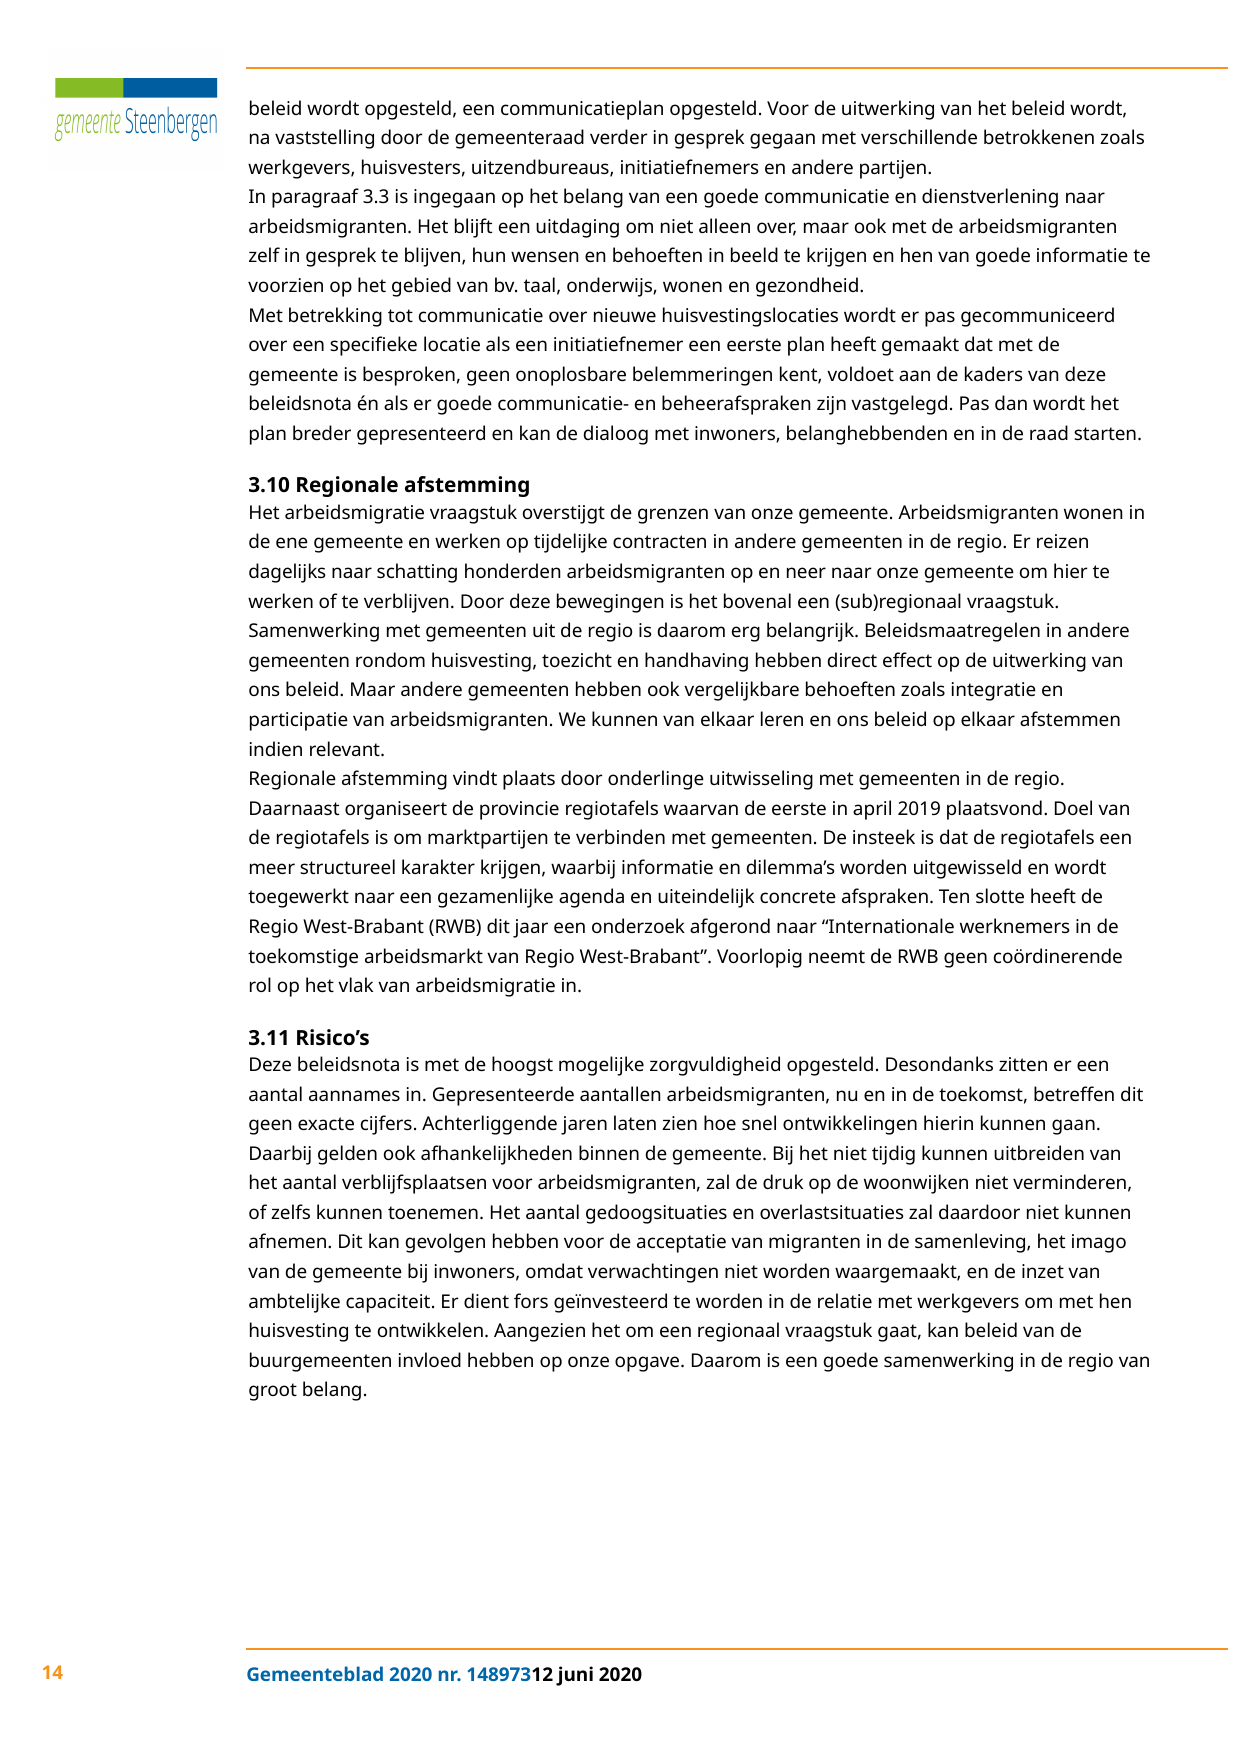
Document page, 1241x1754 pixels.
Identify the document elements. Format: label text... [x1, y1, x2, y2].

text 3.11 Risico’s [248, 1023, 1152, 1051]
text beleid wordt opgesteld, een communicatieplan opgesteld. Voor de uitwerking van het beleid wordt, na vaststelling door de gemeenteraad verder in gesprek gegaan met verschillende betrokkenen zoals werkgevers, huisvesters, uitzendbureaus, initiatiefnemers en andere partijen. [248, 95, 1152, 180]
text Regionale afstemming vindt plaats door onderlinge uitwisseling met gemeenten in de regio. Daarnaast organiseert de provincie regiotafels waarvan de eerste in april 2019 plaatsvond. Doel van de regiotafels is om marktpartijen te verbinden met gemeenten. De insteek is dat de regiotafels een meer structureel karakter krijgen, waarbij informatie en dilemma’s worden uitgewisseld en wordt toegewerkt naar een gezamenlijke agenda en uiteindelijk concrete afspraken. Ten slotte heeft de Regio West-Brabant (RWB) dit jaar een onderzoek afgerond naar “Internationale werknemers in de toekomstige arbeidsmarkt van Regio West-Brabant”. Voorlopig neemt de RWB geen coördinerende rol op het vlak van arbeidsmigratie in. [248, 765, 1152, 998]
text Het arbeidsmigratie vraagstuk overstijgt de grenzen van onze gemeente. Arbeidsmigranten wonen in de ene gemeente en werken op tijdelijke contracten in andere gemeenten in de regio. Er reizen dagelijks naar schatting honderden arbeidsmigranten op en neer naar onze gemeente om hier te werken of te verblijven. Door deze bewegingen is het bovenal een (sub)regionaal vraagstuk. Samenwerking met gemeenten uit de regio is daarom erg belangrijk. Beleidsmaatregelen in andere gemeenten rondom huisvesting, toezicht en handhaving hebben direct effect op de uitwerking van ons beleid. Maar andere gemeenten hebben ook vergelijkbare behoeften zoals integratie en participatie van arbeidsmigranten. We kunnen van elkaar leren en ons beleid op elkaar afstemmen indien relevant. [248, 499, 1152, 761]
picture [41, 47, 231, 172]
text Met betrekking tot communicatie over nieuwe huisvestingslocaties wordt er pas gecommuniceerd over een specifieke locatie als een initiatiefnemer een eerste plan heeft gemaakt dat met de gemeente is besproken, geen onoplosbare belemmeringen kent, voldoet aan de kaders van deze beleidsnota én als er goede communicatie- en beheerafspraken zijn vastgelegd. Pas dan wordt het plan breder gepresenteerd en kan de dialoog met inwoners, belanghebbenden en in de raad starten. [248, 302, 1152, 446]
text Deze beleidsnota is met de hoogst mogelijke zorgvuldigheid opgesteld. Desondanks zitten er een aantal aannames in. Gepresenteerde aantallen arbeidsmigranten, nu en in de toekomst, betreffen dit geen exacte cijfers. Achterliggende jaren laten zien hoe snel ontwikkelingen hierin kunnen gaan. Daarbij gelden ook afhankelijkheden binnen de gemeente. Bij het niet tijdig kunnen uitbreiden van het aantal verblijfsplaatsen voor arbeidsmigranten, zal de druk op de woonwijken niet verminderen, of zelfs kunnen toenemen. Het aantal gedoogsituaties en overlastsituaties zal daardoor niet kunnen afnemen. Dit kan gevolgen hebben voor de acceptatie van migranten in de samenleving, het imago van de gemeente bij inwoners, omdat verwachtingen niet worden waargemaakt, en de inzet van ambtelijke capaciteit. Er dient fors geïnvesteerd te worden in de relatie met werkgevers om met hen huisvesting te ontwikkelen. Aangezien het om een regionaal vraagstuk gaat, kan beleid van de buurgemeenten invloed hebben op onze opgave. Daarom is een goede samenwerking in de regio van groot belang. [248, 1051, 1152, 1402]
text In paragraaf 3.3 is ingegaan op het belang van een goede communicatie en dienstverlening naar arbeidsmigranten. Het blijft een uitdaging om niet alleen over, maar ook met de arbeidsmigranten zelf in gesprek te blijven, hun wensen en behoeften in beeld te krijgen en hen van goede informatie te voorzien op het gebied van bv. taal, onderwijs, wonen en gezondheid. [248, 183, 1152, 298]
text 3.10 Regionale afstemming [248, 471, 1152, 499]
